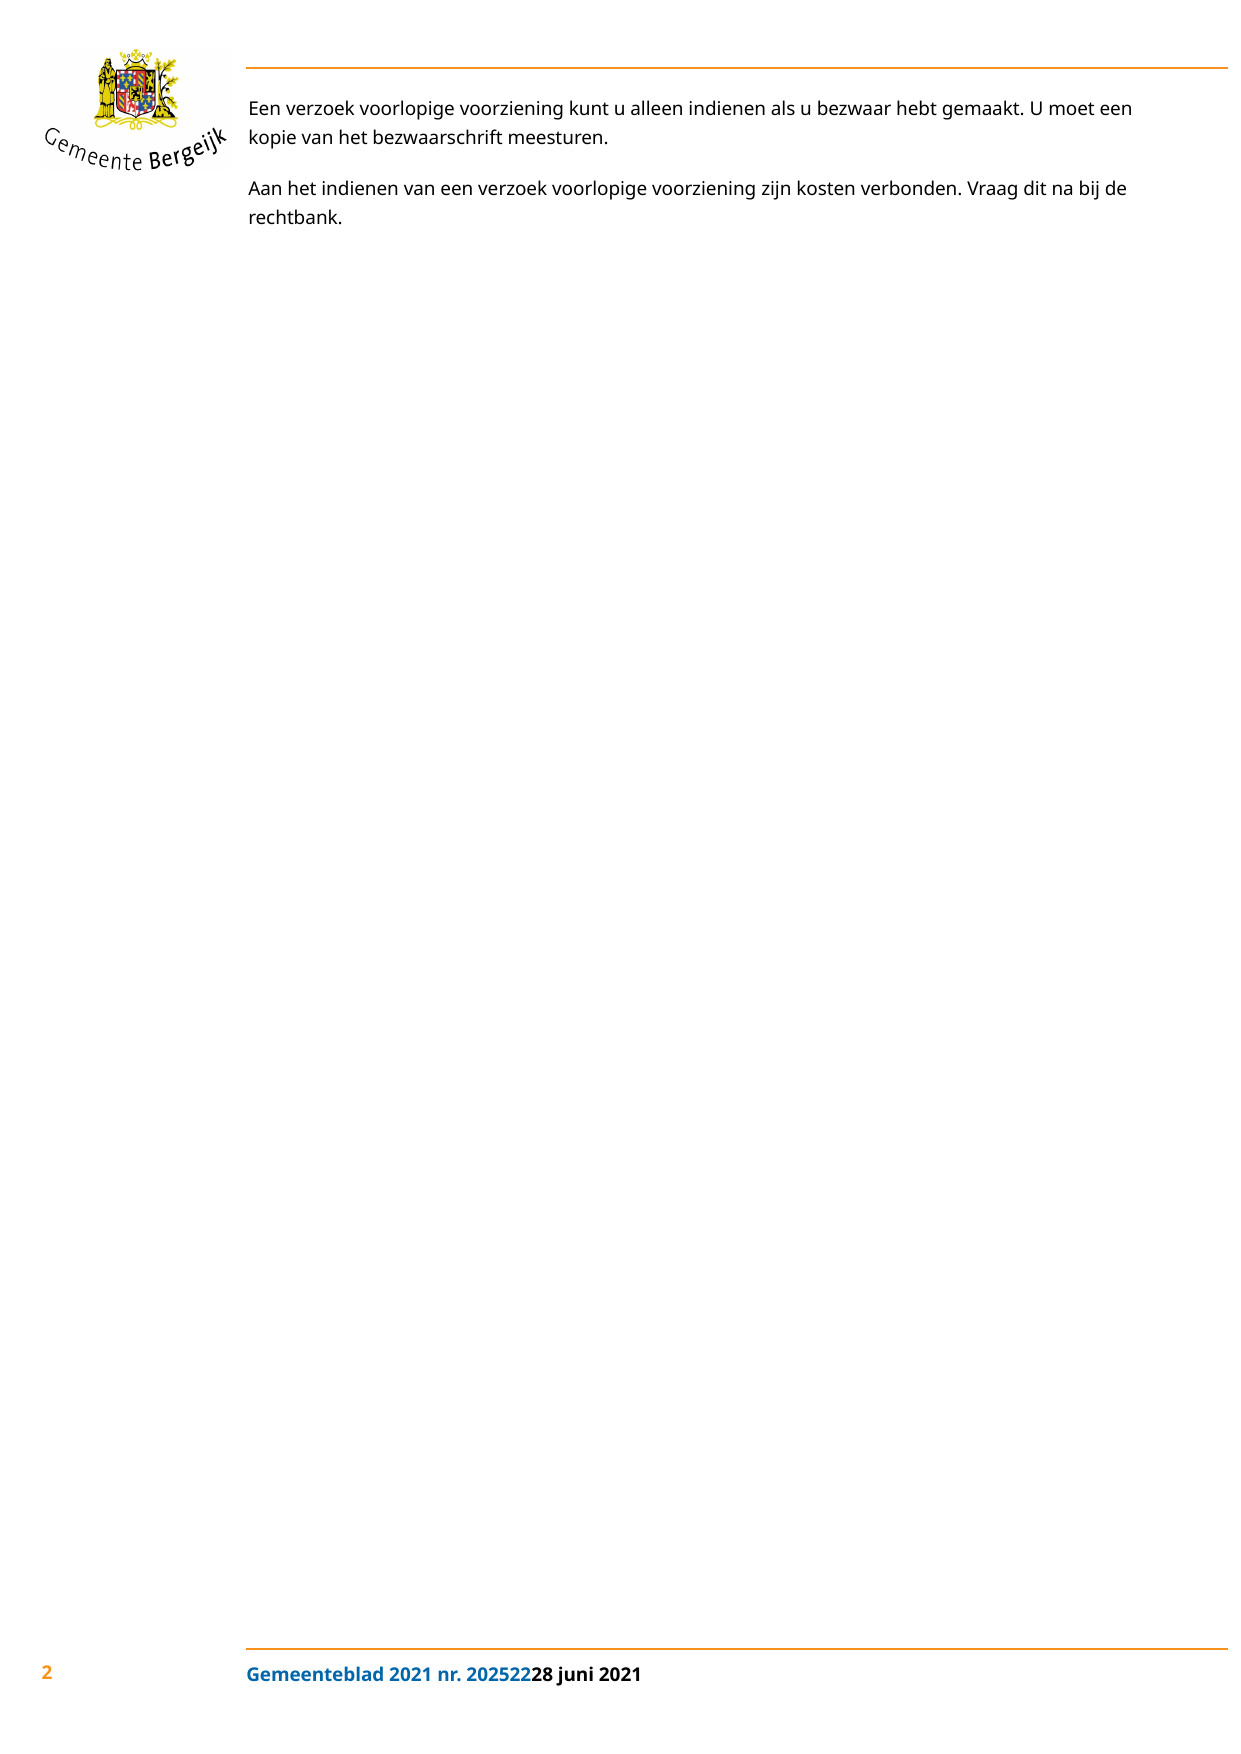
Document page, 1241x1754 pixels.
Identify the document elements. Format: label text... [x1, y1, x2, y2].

text Aan het indienen van een verzoek voorlopige voorziening zijn kosten verbonden. Vraag dit na bij de rechtbank. [248, 175, 1152, 230]
text Een verzoek voorlopige voorziening kunt u alleen indienen als u bezwaar hebt gemaakt. U moet een kopie van het bezwaarschrift meesturen. [248, 95, 1152, 150]
picture [41, 47, 231, 172]
